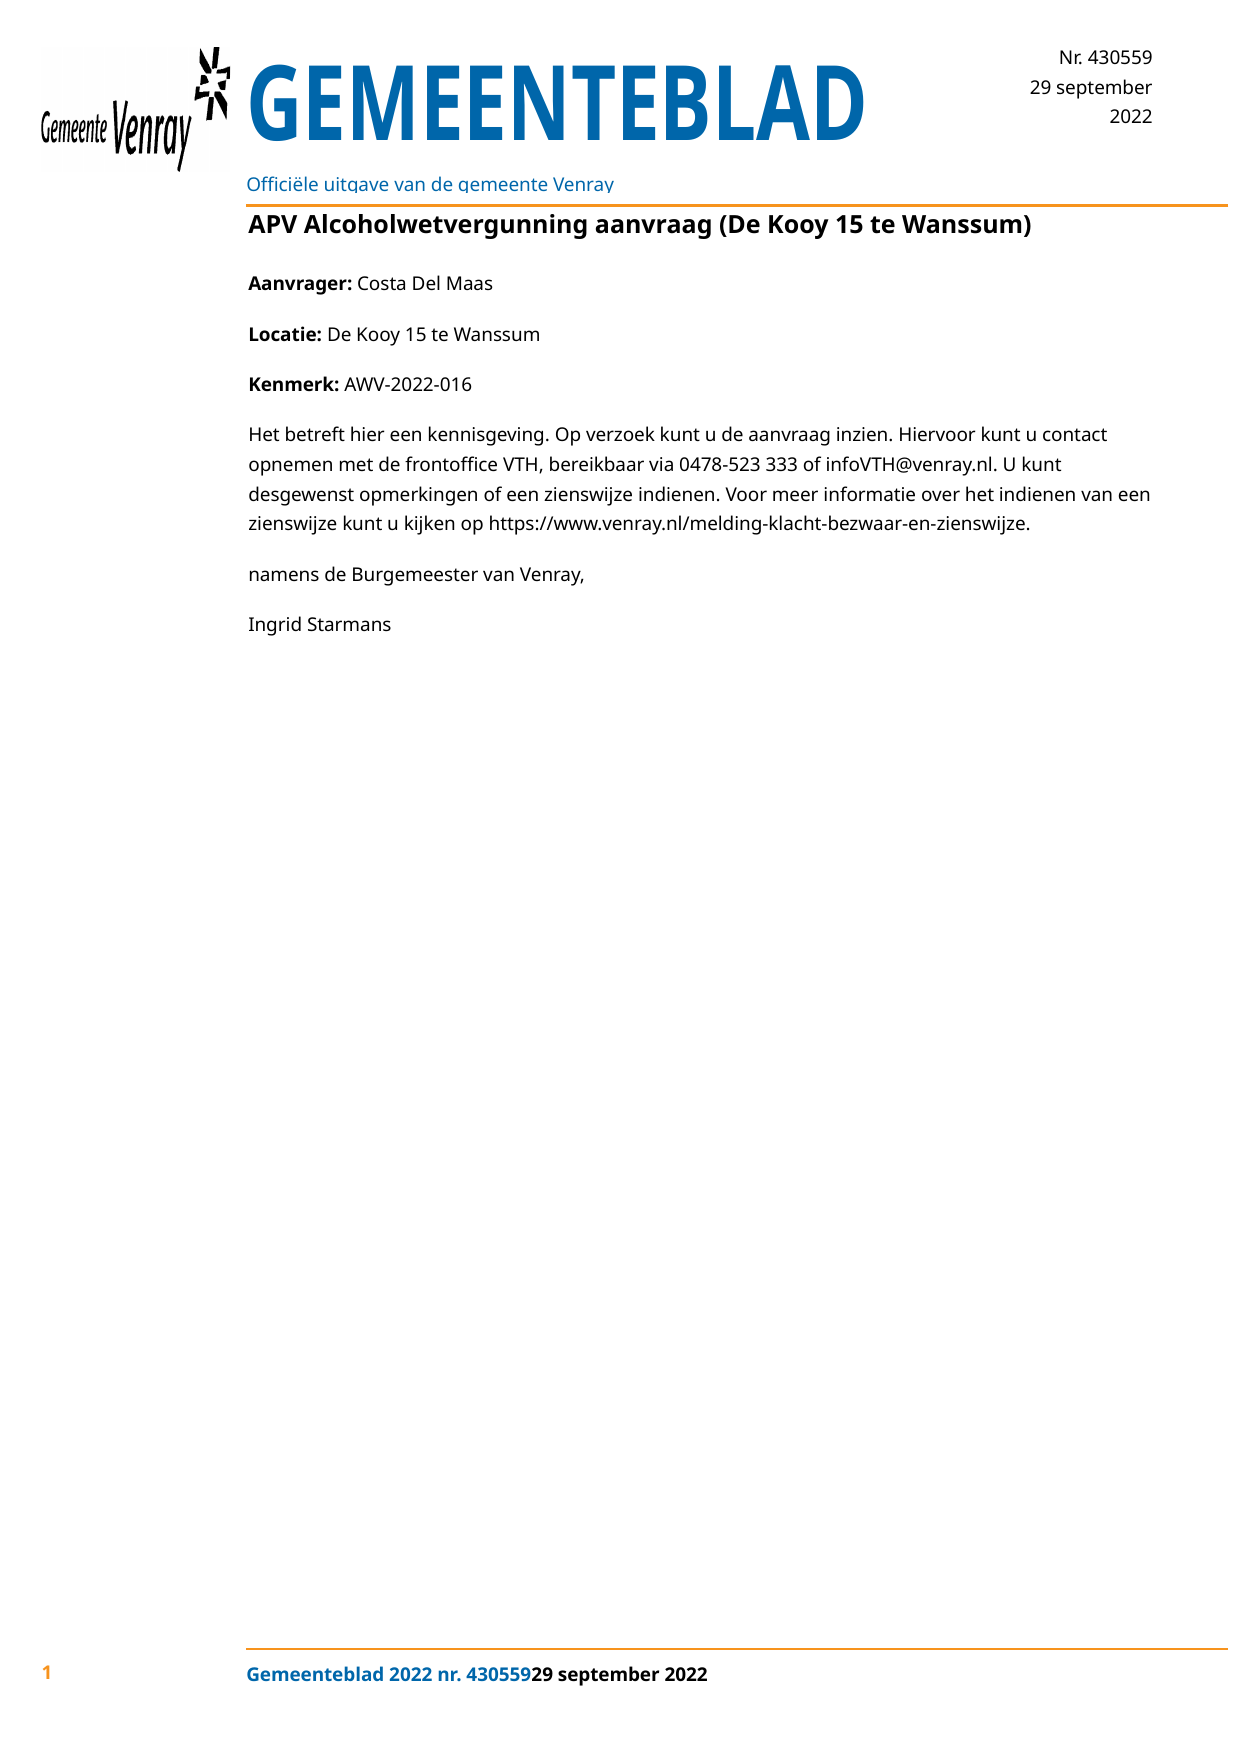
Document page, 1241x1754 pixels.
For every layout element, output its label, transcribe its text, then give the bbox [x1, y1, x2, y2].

text APV Alcoholwetvergunning aanvraag (De Kooy 15 te Wanssum) [248, 207, 1152, 241]
text namens de Burgemeester van Venray, [248, 561, 1152, 586]
text Aanvrager: Costa Del Maas [248, 270, 1152, 296]
text Kenmerk: AWV-2022-016 [248, 371, 1152, 397]
picture [41, 47, 231, 172]
text Locatie: De Kooy 15 te Wanssum [248, 321, 1152, 346]
text Het betreft hier een kennisgeving. Op verzoek kunt u de aanvraag inzien. Hiervoor kunt u contact opnemen met de frontoffice VTH, bereikbaar via 0478-523 333 of infoVTH@venray.nl. U kunt desgewenst opmerkingen of een zienswijze indienen. Voor meer informatie over het indienen van een zienswijze kunt u kijken op https://www.venray.nl/melding-klacht-bezwaar-en-zienswijze. [248, 422, 1152, 536]
text Ingrid Starmans [248, 611, 1152, 637]
